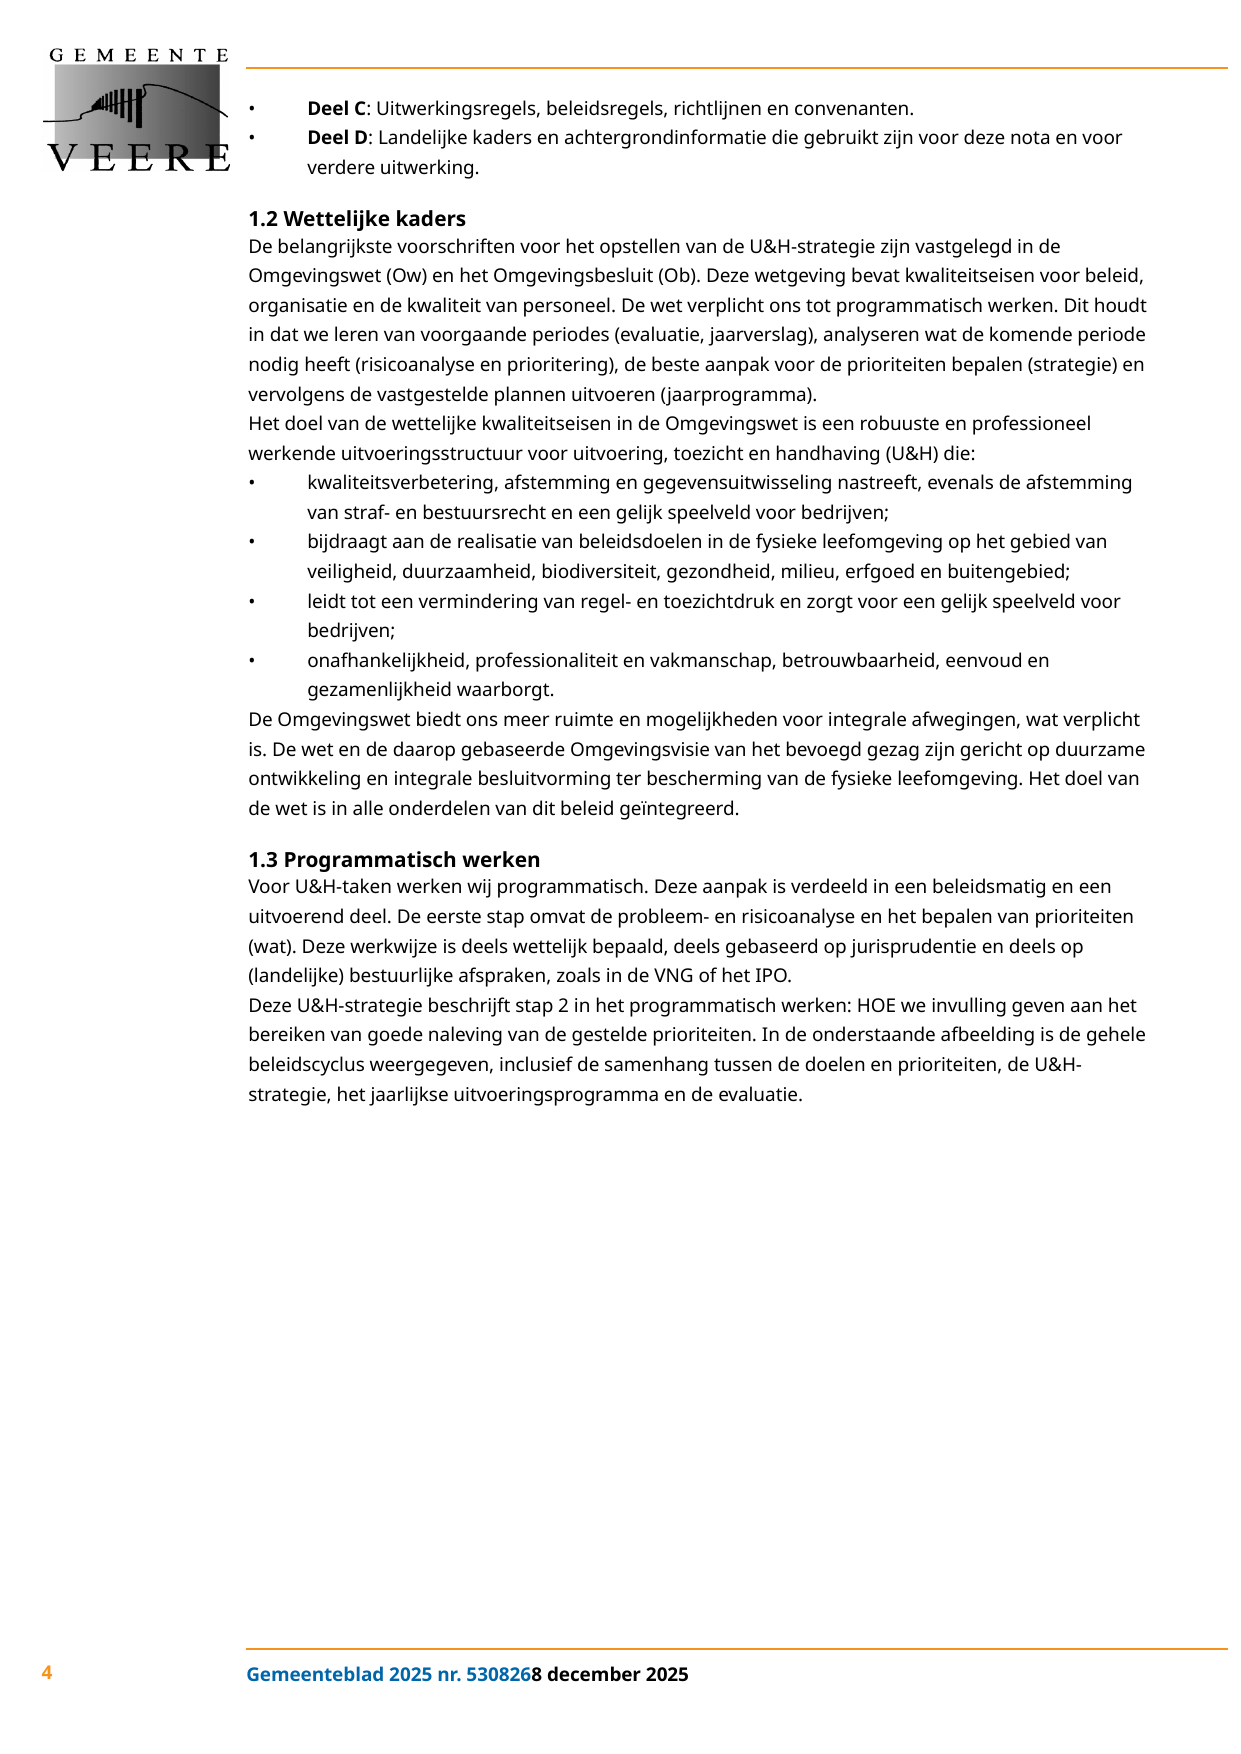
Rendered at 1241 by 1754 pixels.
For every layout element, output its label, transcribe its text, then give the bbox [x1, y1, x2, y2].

text De belangrijkste voorschriften voor het opstellen van de U&H-strategie zijn vastgelegd in de Omgevingswet (Ow) en het Omgevingsbesluit (Ob). Deze wetgeving bevat kwaliteitseisen voor beleid, organisatie en de kwaliteit van personeel. De wet verplicht ons tot programmatisch werken. Dit houdt in dat we leren van voorgaande periodes (evaluatie, jaarverslag), analyseren wat de komende periode nodig heeft (risicoanalyse en prioritering), de beste aanpak voor de prioriteiten bepalen (strategie) en vervolgens de vastgestelde plannen uitvoeren (jaarprogramma). [248, 233, 1152, 406]
text Het doel van de wettelijke kwaliteitseisen in de Omgevingswet is een robuuste en professioneel werkende uitvoeringsstructuur voor uitvoering, toezicht en handhaving (U&H) die: [248, 410, 1152, 466]
list onafhankelijkheid, professionaliteit en vakmanschap, betrouwbaarheid, eenvoud en gezamenlijkheid waarborgt. [248, 647, 1152, 702]
text 1.3 Programmatisch werken [248, 845, 1152, 874]
list Deel C: Uitwerkingsregels, beleidsregels, richtlijnen en convenanten. [248, 95, 1152, 121]
list Deel D: Landelijke kaders en achtergrondinformatie die gebruikt zijn voor deze nota en voor verdere uitwerking. [248, 124, 1152, 180]
text 1.2 Wettelijke kaders [248, 204, 1152, 233]
text Voor U&H-taken werken wij programmatisch. Deze aanpak is verdeeld in een beleidsmatig en een uitvoerend deel. De eerste stap omvat de probleem- en risicoanalyse en het bepalen van prioriteiten (wat). Deze werkwijze is deels wettelijk bepaald, deels gebaseerd op jurisprudentie en deels op (landelijke) bestuurlijke afspraken, zoals in de VNG of het IPO. [248, 874, 1152, 988]
list leidt tot een vermindering van regel- en toezichtdruk en zorgt voor een gelijk speelveld voor bedrijven; [248, 588, 1152, 643]
text De Omgevingswet biedt ons meer ruimte en mogelijkheden voor integrale afwegingen, wat verplicht is. De wet en de daarop gebaseerde Omgevingsvisie van het bevoegd gezag zijn gericht op duurzame ontwikkeling en integrale besluitvorming ter bescherming van de fysieke leefomgeving. Het doel van de wet is in alle onderdelen van dit beleid geïntegreerd. [248, 706, 1152, 821]
picture [41, 47, 231, 172]
list bijdraagt aan de realisatie van beleidsdoelen in de fysieke leefomgeving op het gebied van veiligheid, duurzaamheid, biodiversiteit, gezondheid, milieu, erfgoed en buitengebied; [248, 529, 1152, 584]
list kwaliteitsverbetering, afstemming en gegevensuitwisseling nastreeft, evenals de afstemming van straf- en bestuursrecht en een gelijk speelveld voor bedrijven; [248, 469, 1152, 525]
text Deze U&H-strategie beschrijft stap 2 in het programmatisch werken: HOE we invulling geven aan het bereiken van goede naleving van de gestelde prioriteiten. In de onderstaande afbeelding is de gehele beleidscyclus weergegeven, inclusief de samenhang tussen de doelen en prioriteiten, de U&H-strategie, het jaarlijkse uitvoeringsprogramma en de evaluatie. [248, 992, 1152, 1107]
